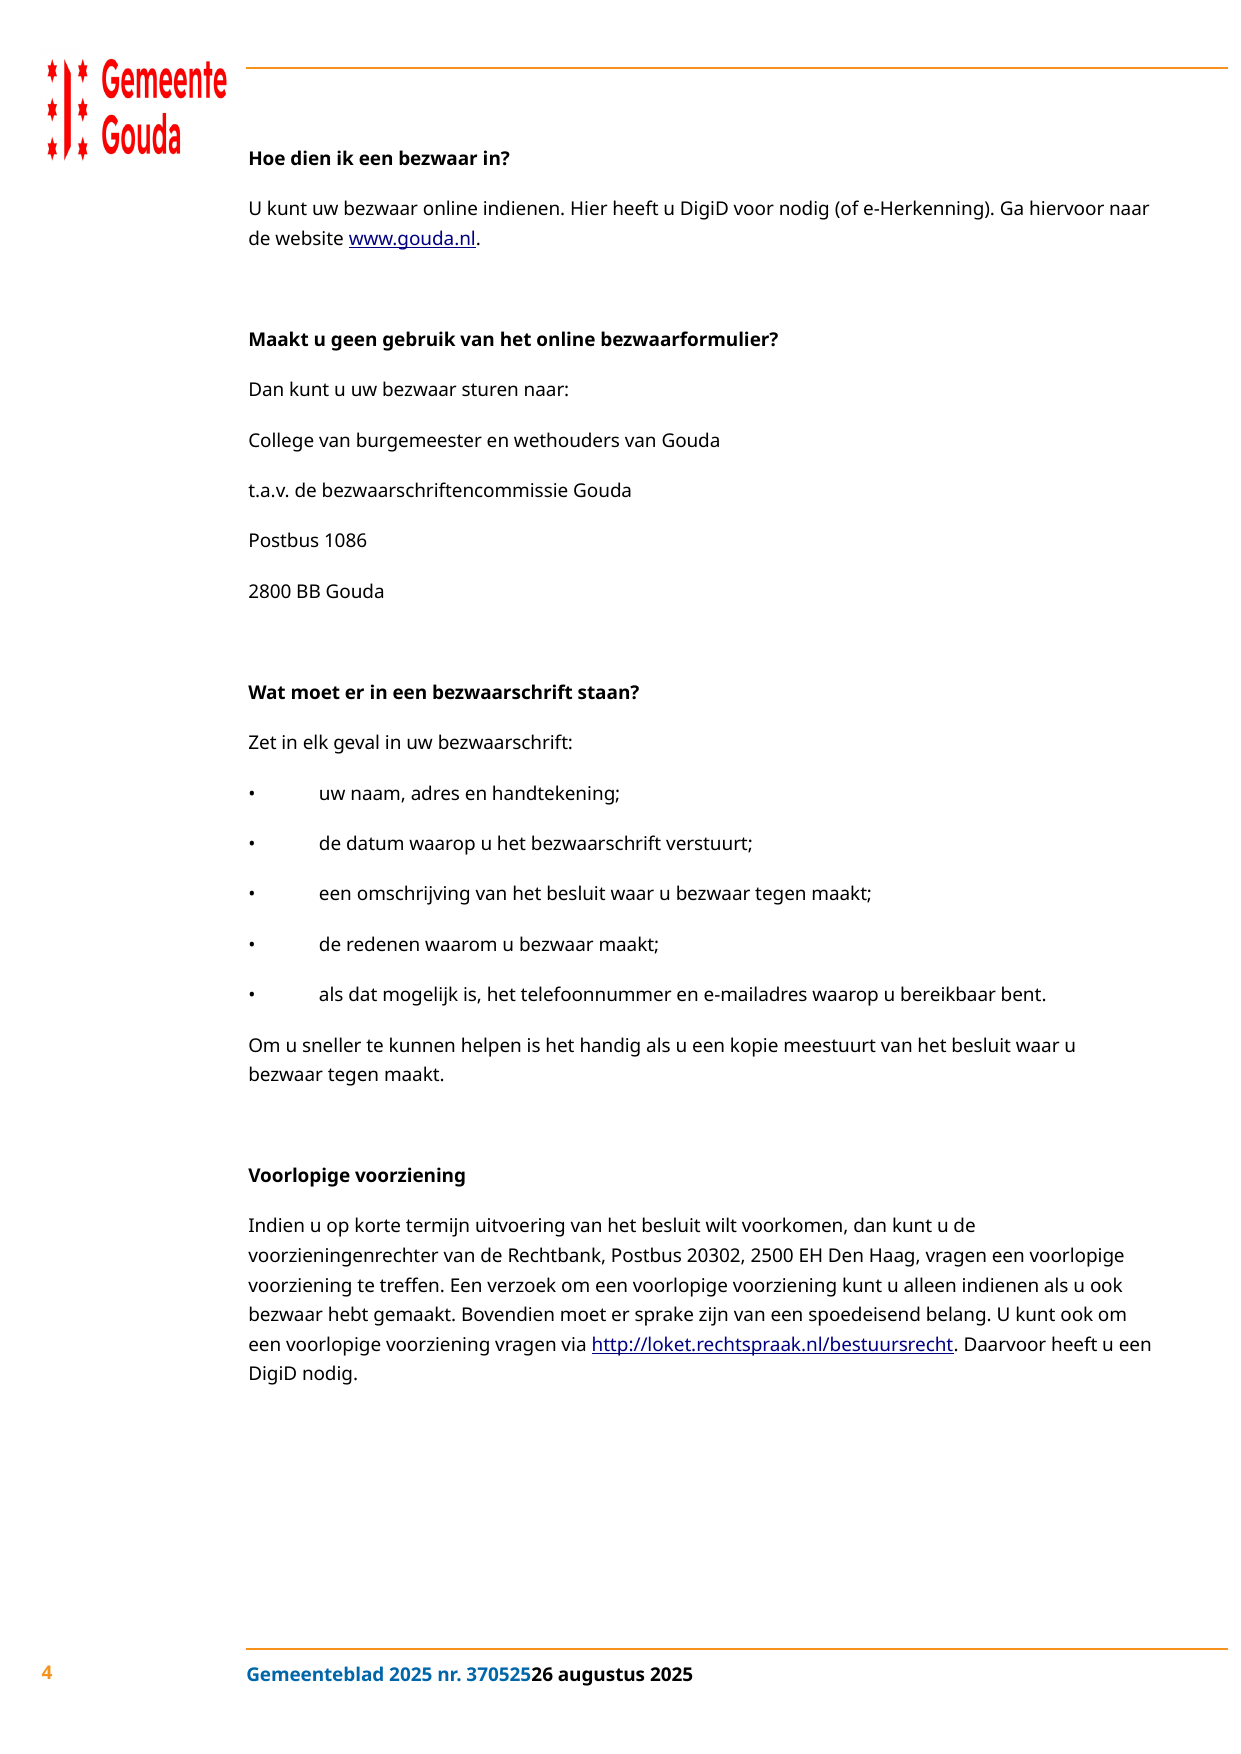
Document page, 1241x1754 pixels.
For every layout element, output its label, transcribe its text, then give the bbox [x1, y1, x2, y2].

text Maakt u geen gebruik van het online bezwaarformulier? [248, 326, 1152, 352]
text Voorlopige voorziening [248, 1162, 1152, 1188]
text • de redenen waarom u bezwaar maakt; [248, 931, 1152, 957]
text • een omschrijving van het besluit waar u bezwaar tegen maakt; [248, 881, 1152, 906]
text Wat moet er in een bezwaarschrift staan? [248, 679, 1152, 705]
text Zet in elk geval in uw bezwaarschrift: [248, 729, 1152, 755]
text Indien u op korte termijn uitvoering van het besluit wilt voorkomen, dan kunt u de voorzieningenrechter van de Rechtbank, Postbus 20302, 2500 EH Den Haag, vragen een voorlopige voorziening te treffen. Een verzoek om een voorlopige voorziening kunt u alleen indienen als u ook bezwaar hebt gemaakt. Bovendien moet er sprake zijn van een spoedeisend belang. U kunt ook om een voorlopige voorziening vragen via http://loket.rechtspraak.nl/bestuursrecht. Daarvoor heeft u een DigiD nodig. [248, 1213, 1152, 1386]
text Postbus 1086 [248, 528, 1152, 553]
text 2800 BB Gouda [248, 578, 1152, 604]
text Hoe dien ik een bezwaar in? [248, 145, 1152, 171]
picture [41, 47, 231, 172]
text t.a.v. de bezwaarschriftencommissie Gouda [248, 477, 1152, 503]
text • de datum waarop u het bezwaarschrift verstuurt; [248, 830, 1152, 856]
text Dan kunt u uw bezwaar sturen naar: [248, 376, 1152, 402]
text U kunt uw bezwaar online indienen. Hier heeft u DigiD voor nodig (of e-Herkenning). Ga hiervoor naar de website www.gouda.nl. [248, 196, 1152, 251]
text • uw naam, adres en handtekening; [248, 780, 1152, 806]
text Om u sneller te kunnen helpen is het handig als u een kopie meestuurt van het besluit waar u bezwaar tegen maakt. [248, 1032, 1152, 1087]
text College van burgemeester en wethouders van Gouda [248, 427, 1152, 453]
text • als dat mogelijk is, het telefoonnummer en e-mailadres waarop u bereikbaar bent. [248, 981, 1152, 1007]
